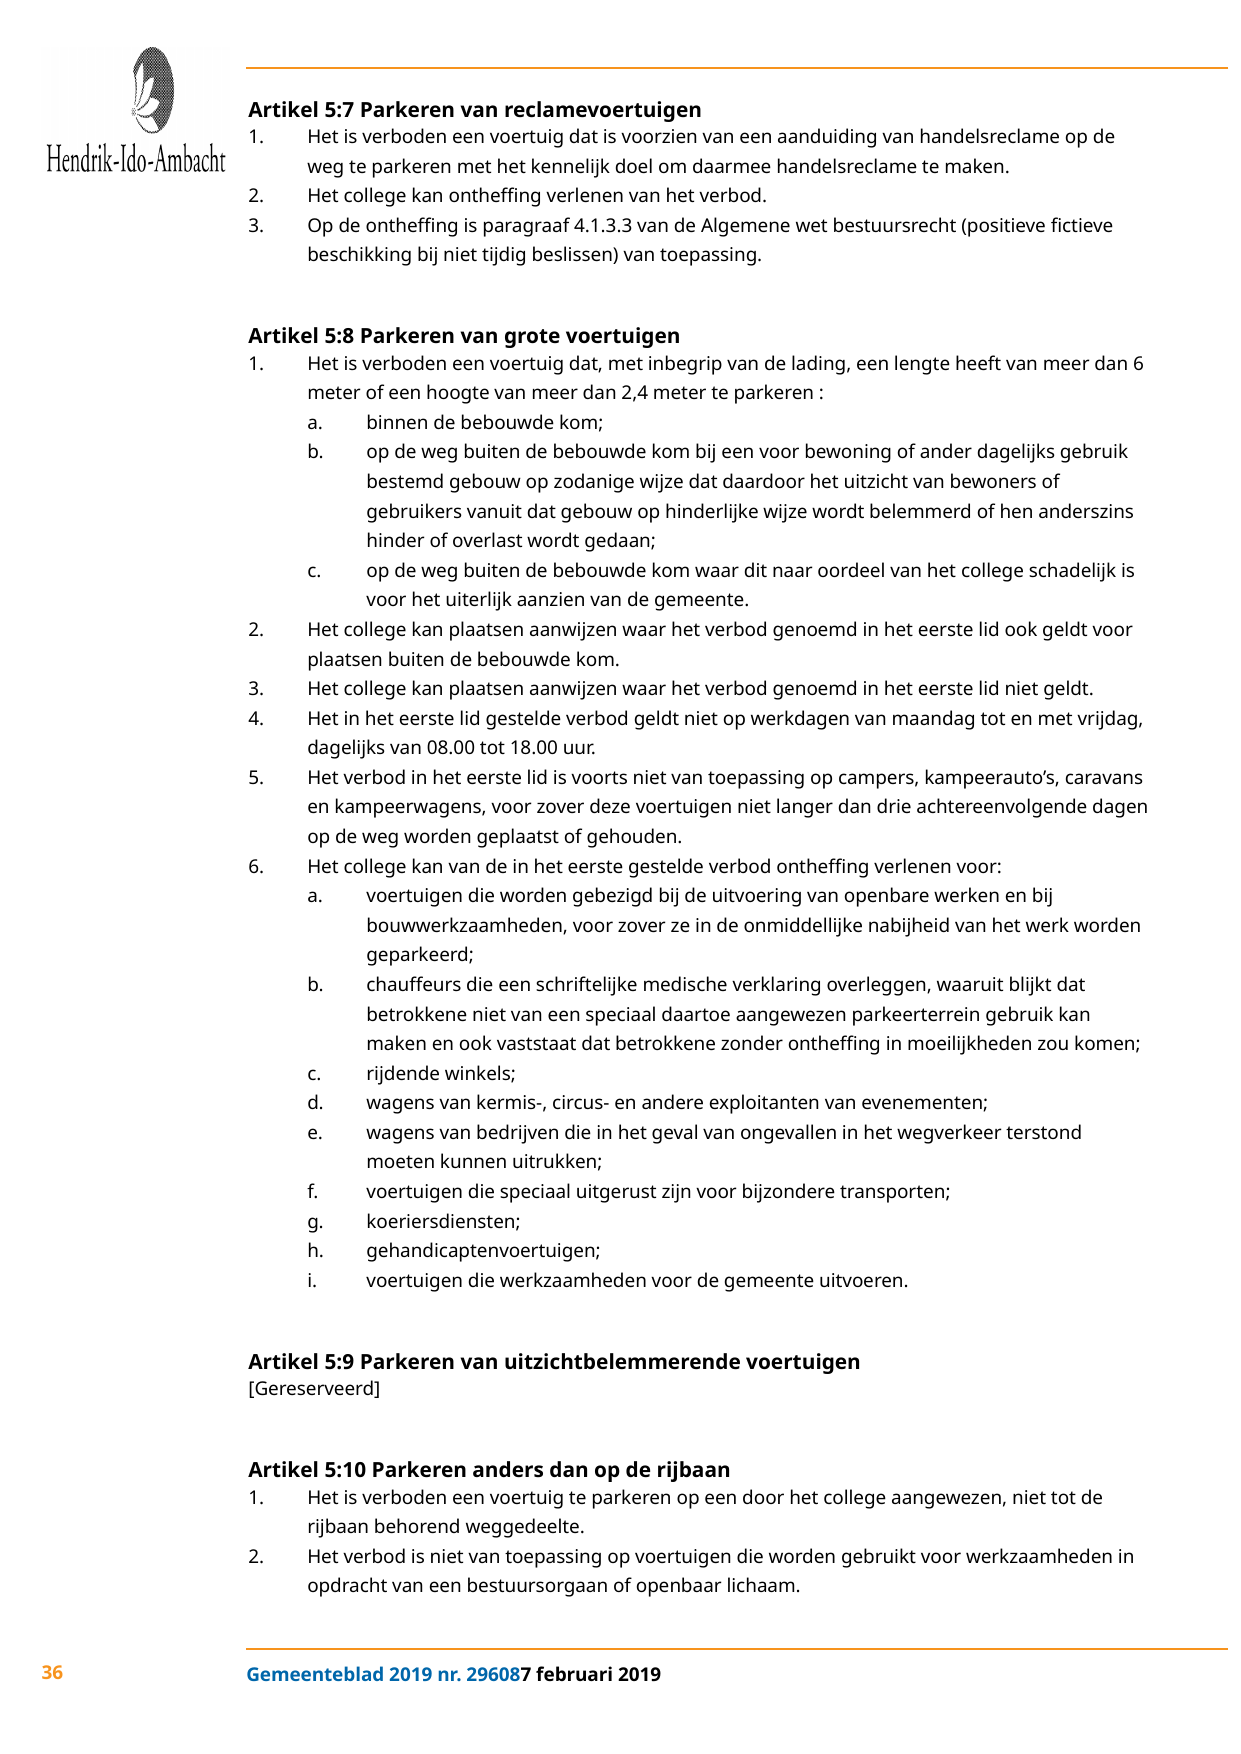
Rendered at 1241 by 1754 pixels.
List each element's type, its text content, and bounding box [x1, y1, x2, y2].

list gehandicaptenvoertuigen; [307, 1237, 1152, 1263]
text Artikel 5:8 Parkeren van grote voertuigen [248, 322, 1152, 350]
list koeriersdiensten; [307, 1208, 1152, 1234]
text Artikel 5:9 Parkeren van uitzichtbelemmerende voertuigen [248, 1347, 1152, 1376]
list op de weg buiten de bebouwde kom bij een voor bewoning of ander dagelijks gebruik bestemd gebouw op zodanige wijze dat daardoor het uitzicht van bewoners of gebruikers vanuit dat gebouw op hinderlijke wijze wordt belemmerd of hen anderszins hinder of overlast wordt gedaan; [307, 439, 1152, 553]
list rijdende winkels; [307, 1060, 1152, 1086]
text Artikel 5:10 Parkeren anders dan op de rijbaan [248, 1456, 1152, 1484]
text Artikel 5:7 Parkeren van reclamevoertuigen [248, 95, 1152, 123]
list voertuigen die werkzaamheden voor de gemeente uitvoeren. [307, 1267, 1152, 1293]
list op de weg buiten de bebouwde kom waar dit naar oordeel van het college schadelijk is voor het uiterlijk aanzien van de gemeente. [307, 557, 1152, 612]
picture [41, 47, 231, 172]
list chauffeurs die een schriftelijke medische verklaring overleggen, waaruit blijkt dat betrokkene niet van een speciaal daartoe aangewezen parkeerterrein gebruik kan maken en ook vaststaat dat betrokkene zonder ontheffing in moeilijkheden zou komen; [307, 971, 1152, 1056]
list Het college kan ontheffing verlenen van het verbod. [248, 182, 1152, 208]
list Het is verboden een voertuig dat, met inbegrip van de lading, een lengte heeft van meer dan 6 meter of een hoogte van meer dan 2,4 meter te parkeren : [248, 350, 1152, 405]
list Op de ontheffing is paragraaf 4.1.3.3 van de Algemene wet bestuursrecht (positieve fictieve beschikking bij niet tijdig beslissen) van toepassing. [248, 212, 1152, 267]
list Het verbod in het eerste lid is voorts niet van toepassing op campers, kampeerauto’s, caravans en kampeerwagens, voor zover deze voertuigen niet langer dan drie achtereenvolgende dagen op de weg worden geplaatst of gehouden. [248, 764, 1152, 849]
list wagens van bedrijven die in het geval van ongevallen in het wegverkeer terstond moeten kunnen uitrukken; [307, 1119, 1152, 1174]
text [Gereserveerd] [248, 1376, 1152, 1401]
list Het college kan van de in het eerste gestelde verbod ontheffing verlenen voor: [248, 853, 1152, 879]
list wagens van kermis-, circus- en andere exploitanten van evenementen; [307, 1089, 1152, 1115]
list Het is verboden een voertuig te parkeren op een door het college aangewezen, niet tot de rijbaan behorend weggedeelte. [248, 1484, 1152, 1539]
list Het in het eerste lid gestelde verbod geldt niet op werkdagen van maandag tot en met vrijdag, dagelijks van 08.00 tot 18.00 uur. [248, 705, 1152, 760]
list Het verbod is niet van toepassing op voertuigen die worden gebruikt voor werkzaamheden in opdracht van een bestuursorgaan of openbaar lichaam. [248, 1543, 1152, 1598]
list Het college kan plaatsen aanwijzen waar het verbod genoemd in het eerste lid ook geldt voor plaatsen buiten de bebouwde kom. [248, 616, 1152, 672]
list Het is verboden een voertuig dat is voorzien van een aanduiding van handelsreclame op de weg te parkeren met het kennelijk doel om daarmee handelsreclame te maken. [248, 123, 1152, 178]
list Het college kan plaatsen aanwijzen waar het verbod genoemd in het eerste lid niet geldt. [248, 675, 1152, 701]
list voertuigen die speciaal uitgerust zijn voor bijzondere transporten; [307, 1178, 1152, 1204]
list voertuigen die worden gebezigd bij de uitvoering van openbare werken en bij bouwwerkzaamheden, voor zover ze in de onmiddellijke nabijheid van het werk worden geparkeerd; [307, 882, 1152, 967]
list binnen de bebouwde kom; [307, 409, 1152, 435]
